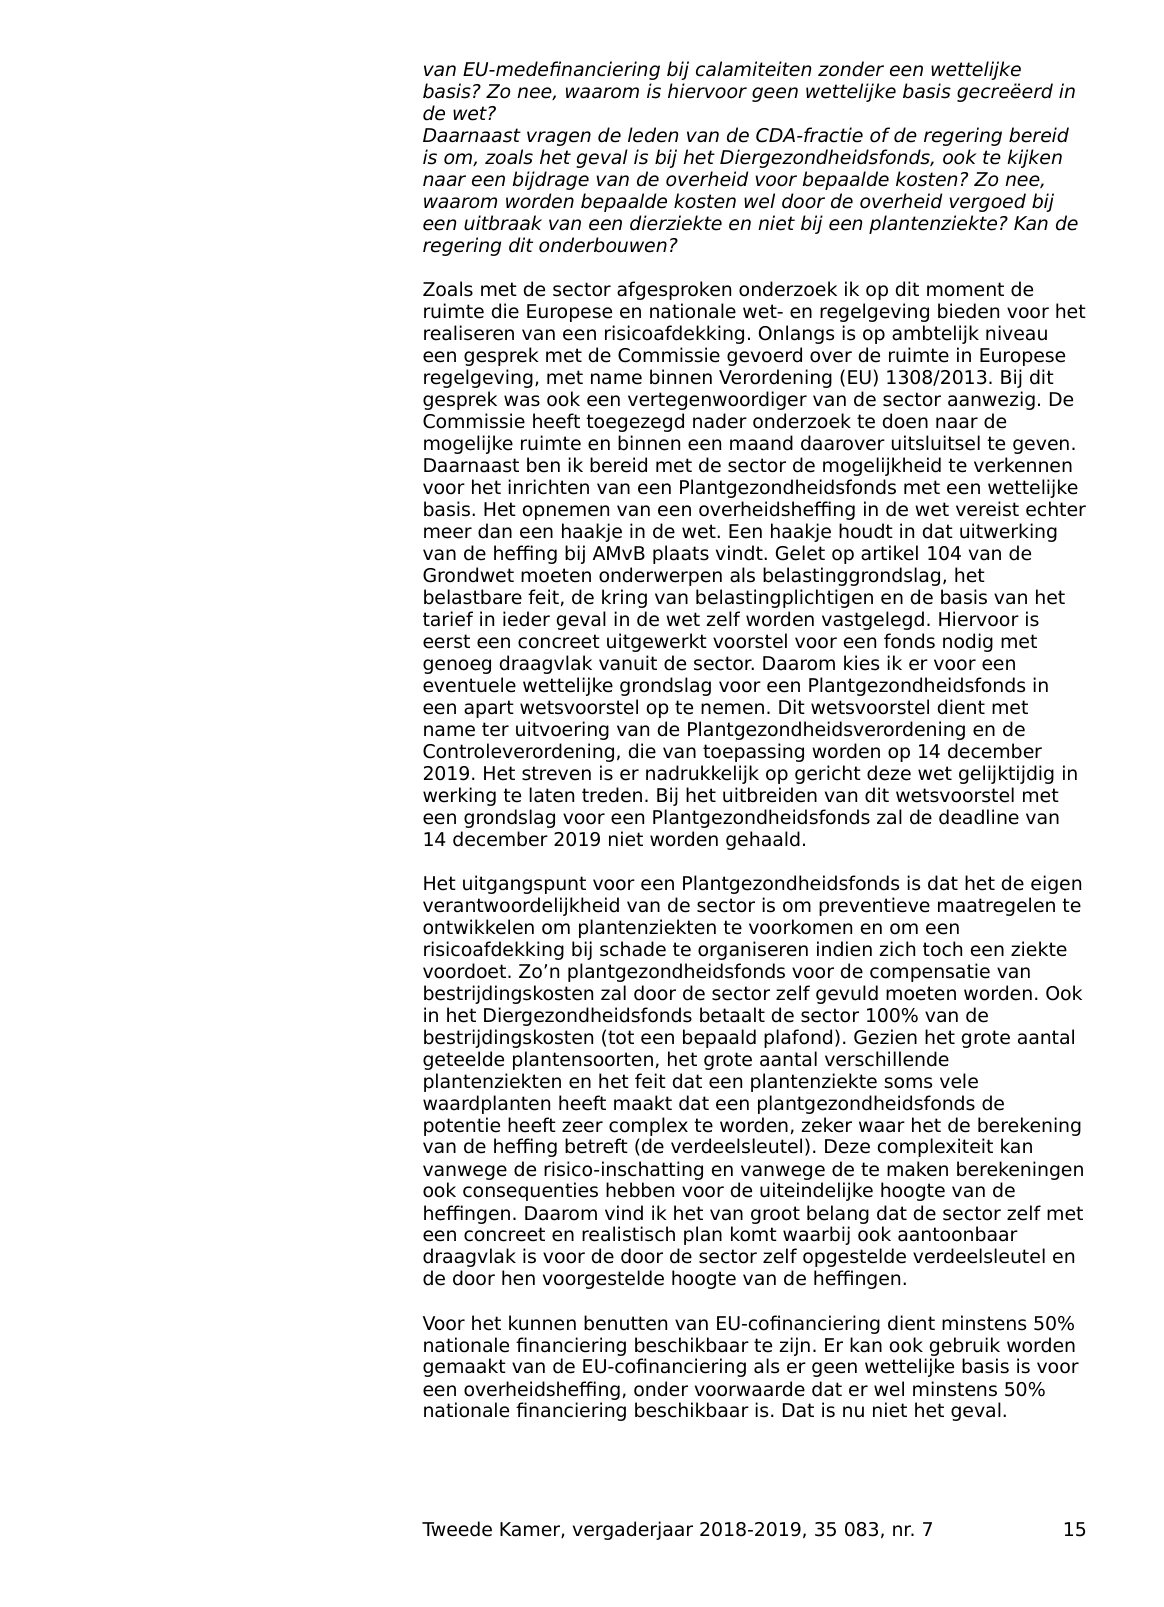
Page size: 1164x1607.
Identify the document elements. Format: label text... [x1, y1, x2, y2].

text van EU-medefinanciering bij calamiteiten zonder een wettelijke basis? Zo nee, waarom is hiervoor geen wettelijke basis gecreëerd in de wet? [422, 59, 1087, 125]
text Daarnaast vragen de leden van de CDA-fractie of de regering bereid is om, zoals het geval is bij het Diergezondheidsfonds, ook te kijken naar een bijdrage van de overheid voor bepaalde kosten? Zo nee, waarom worden bepaalde kosten wel door de overheid vergoed bij een uitbraak van een dierziekte en niet bij een plantenziekte? Kan de regering dit onderbouwen? [422, 125, 1087, 257]
text Zoals met de sector afgesproken onderzoek ik op dit moment de ruimte die Europese en nationale wet- en regelgeving bieden voor het realiseren van een risicoafdekking. Onlangs is op ambtelijk niveau een gesprek met de Commissie gevoerd over de ruimte in Europese regelgeving, met name binnen Verordening (EU) 1308/2013. Bij dit gesprek was ook een vertegenwoordiger van de sector aanwezig. De Commissie heeft toegezegd nader onderzoek te doen naar de mogelijke ruimte en binnen een maand daarover uitsluitsel te geven. Daarnaast ben ik bereid met de sector de mogelijkheid te verkennen voor het inrichten van een Plantgezondheidsfonds met een wettelijke basis. Het opnemen van een overheidsheffing in de wet vereist echter meer dan een haakje in de wet. Een haakje houdt in dat uitwerking van de heffing bij AMvB plaats vindt. Gelet op artikel 104 van de Grondwet moeten onderwerpen als belastinggrondslag, het belastbare feit, de kring van belastingplichtigen en de basis van het tarief in ieder geval in de wet zelf worden vastgelegd. Hiervoor is eerst een concreet uitgewerkt voorstel voor een fonds nodig met genoeg draagvlak vanuit de sector. Daarom kies ik er voor een eventuele wettelijke grondslag voor een Plantgezondheidsfonds in een apart wetsvoorstel op te nemen. Dit wetsvoorstel dient met name ter uitvoering van de Plantgezondheidsverordening en de Controleverordening, die van toepassing worden op 14 december 2019. Het streven is er nadrukkelijk op gericht deze wet gelijktijdig in werking te laten treden. Bij het uitbreiden van dit wetsvoorstel met een grondslag voor een Plantgezondheidsfonds zal de deadline van 14 december 2019 niet worden gehaald. [422, 279, 1087, 851]
text Voor het kunnen benutten van EU-cofinanciering dient minstens 50% nationale financiering beschikbaar te zijn. Er kan ook gebruik worden gemaakt van de EU-cofinanciering als er geen wettelijke basis is voor een overheidsheffing, onder voorwaarde dat er wel minstens 50% nationale financiering beschikbaar is. Dat is nu niet het geval. [422, 1312, 1087, 1422]
text Het uitgangspunt voor een Plantgezondheidsfonds is dat het de eigen verantwoordelijkheid van de sector is om preventieve maatregelen te ontwikkelen om plantenziekten te voorkomen en om een risicoafdekking bij schade te organiseren indien zich toch een ziekte voordoet. Zo’n plantgezondheidsfonds voor de compensatie van bestrijdingskosten zal door de sector zelf gevuld moeten worden. Ook in het Diergezondheidsfonds betaalt de sector 100% van de bestrijdingskosten (tot een bepaald plafond). Gezien het grote aantal geteelde plantensoorten, het grote aantal verschillende plantenziekten en het feit dat een plantenziekte soms vele waardplanten heeft maakt dat een plantgezondheidsfonds de potentie heeft zeer complex te worden, zeker waar het de berekening van de heffing betreft (de verdeelsleutel). Deze complexiteit kan vanwege de risico-inschatting en vanwege de te maken berekeningen ook consequenties hebben voor de uiteindelijke hoogte van de heffingen. Daarom vind ik het van groot belang dat de sector zelf met een concreet en realistisch plan komt waarbij ook aantoonbaar draagvlak is voor de door de sector zelf opgestelde verdeelsleutel en de door hen voorgestelde hoogte van de heffingen. [422, 873, 1087, 1290]
